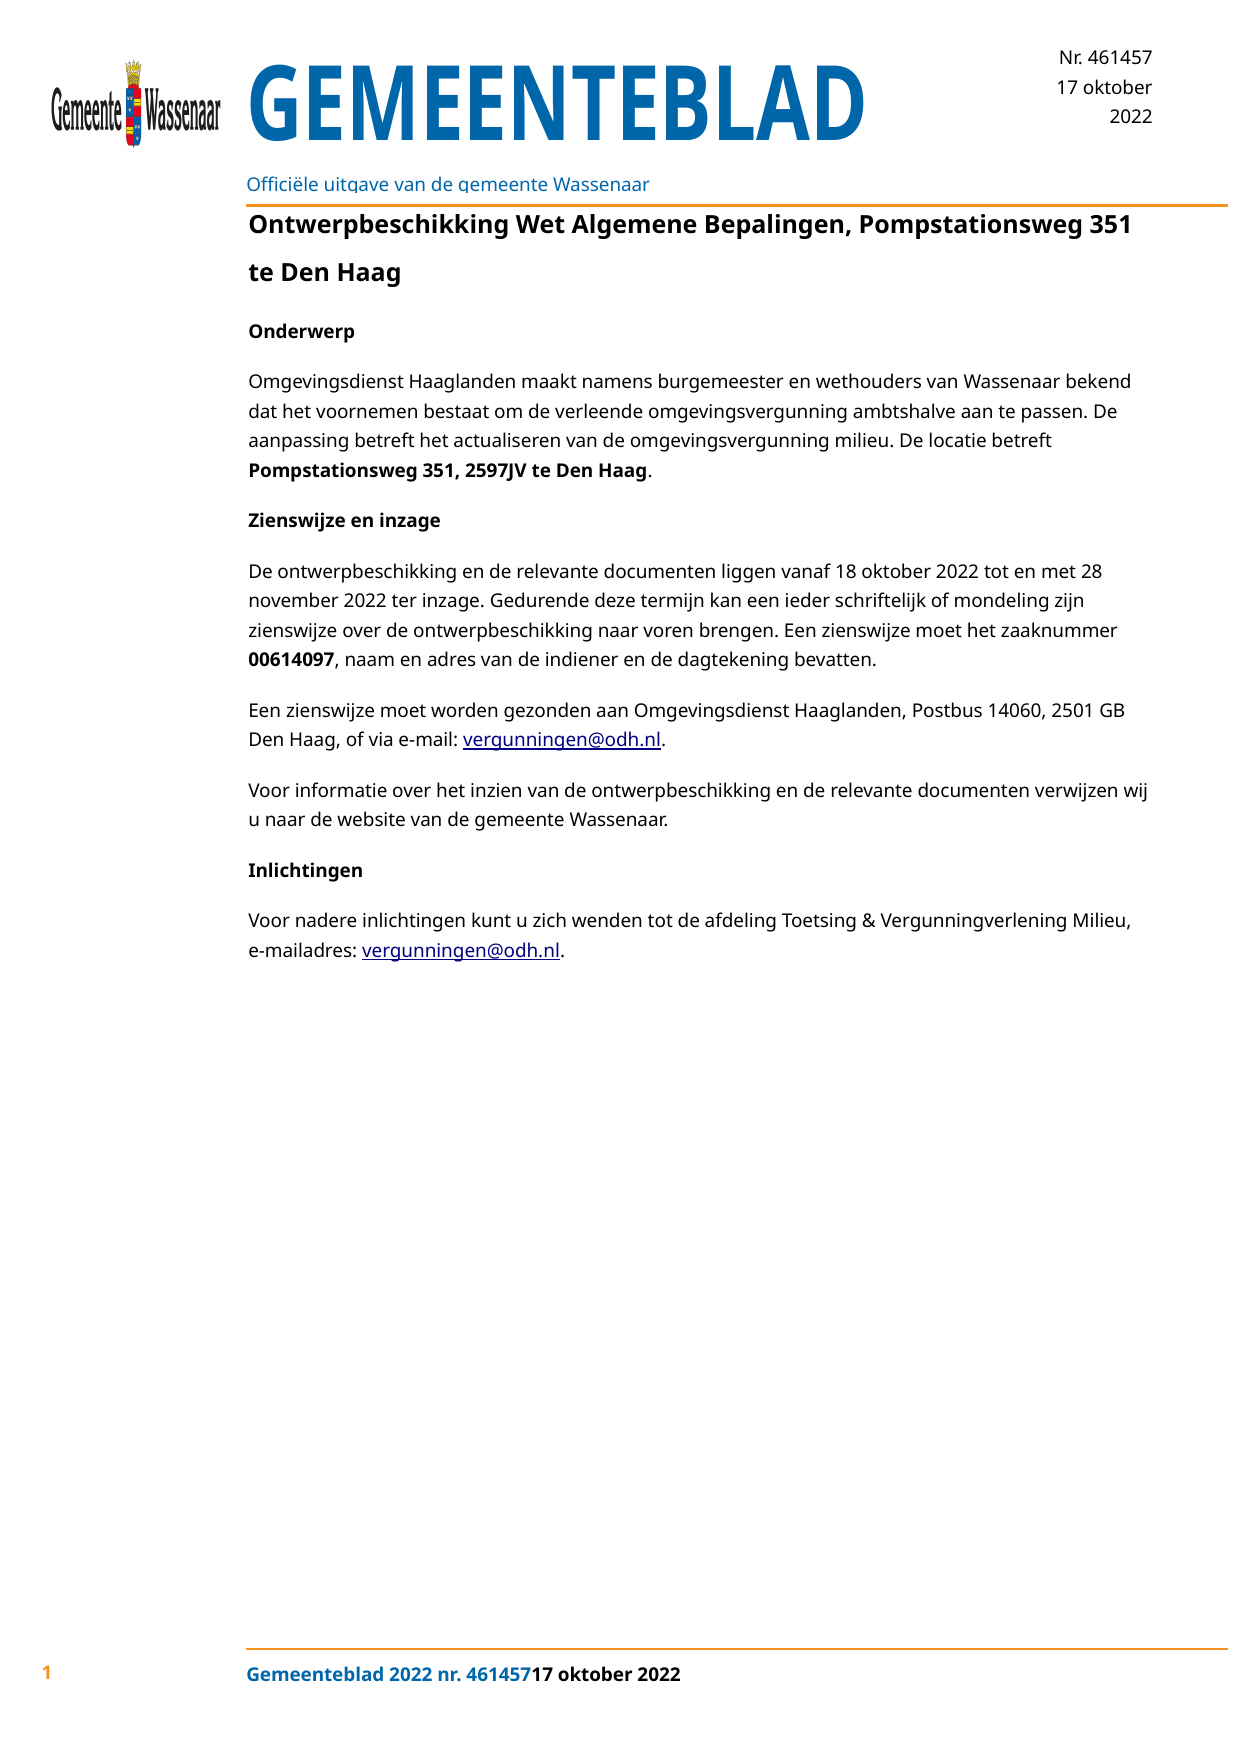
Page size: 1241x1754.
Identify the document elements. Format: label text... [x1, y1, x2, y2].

text Voor nadere inlichtingen kunt u zich wenden tot de afdeling Toetsing & Vergunningverlening Milieu, e-mailadres: vergunningen@odh.nl. [248, 907, 1152, 963]
text De ontwerpbeschikking en de relevante documenten liggen vanaf 18 oktober 2022 tot en met 28 november 2022 ter inzage. Gedurende deze termijn kan een ieder schriftelijk of mondeling zijn zienswijze over de ontwerpbeschikking naar voren brengen. Een zienswijze moet het zaaknummer 00614097, naam en adres van de indiener en de dagtekening bevatten. [248, 558, 1152, 672]
text Onderwerp [248, 318, 1152, 344]
text Omgevingsdienst Haaglanden maakt namens burgemeester en wethouders van Wassenaar bekend dat het voornemen bestaat om de verleende omgevingsvergunning ambtshalve aan te passen. De aanpassing betreft het actualiseren van de omgevingsvergunning milieu. De locatie betreft Pompstationsweg 351, 2597JV te Den Haag. [248, 368, 1152, 483]
text Zienswijze en inzage [248, 507, 1152, 533]
text Inlichtingen [248, 857, 1152, 883]
text Voor informatie over het inzien van de ontwerpbeschikking en de relevante documenten verwijzen wij u naar de website van de gemeente Wassenaar. [248, 777, 1152, 832]
picture [41, 47, 231, 172]
text Een zienswijze moet worden gezonden aan Omgevingsdienst Haaglanden, Postbus 14060, 2501 GB Den Haag, of via e-mail: vergunningen@odh.nl. [248, 697, 1152, 752]
text Ontwerpbeschikking Wet Algemene Bepalingen, Pompstationsweg 351 te Den Haag [248, 207, 1152, 288]
